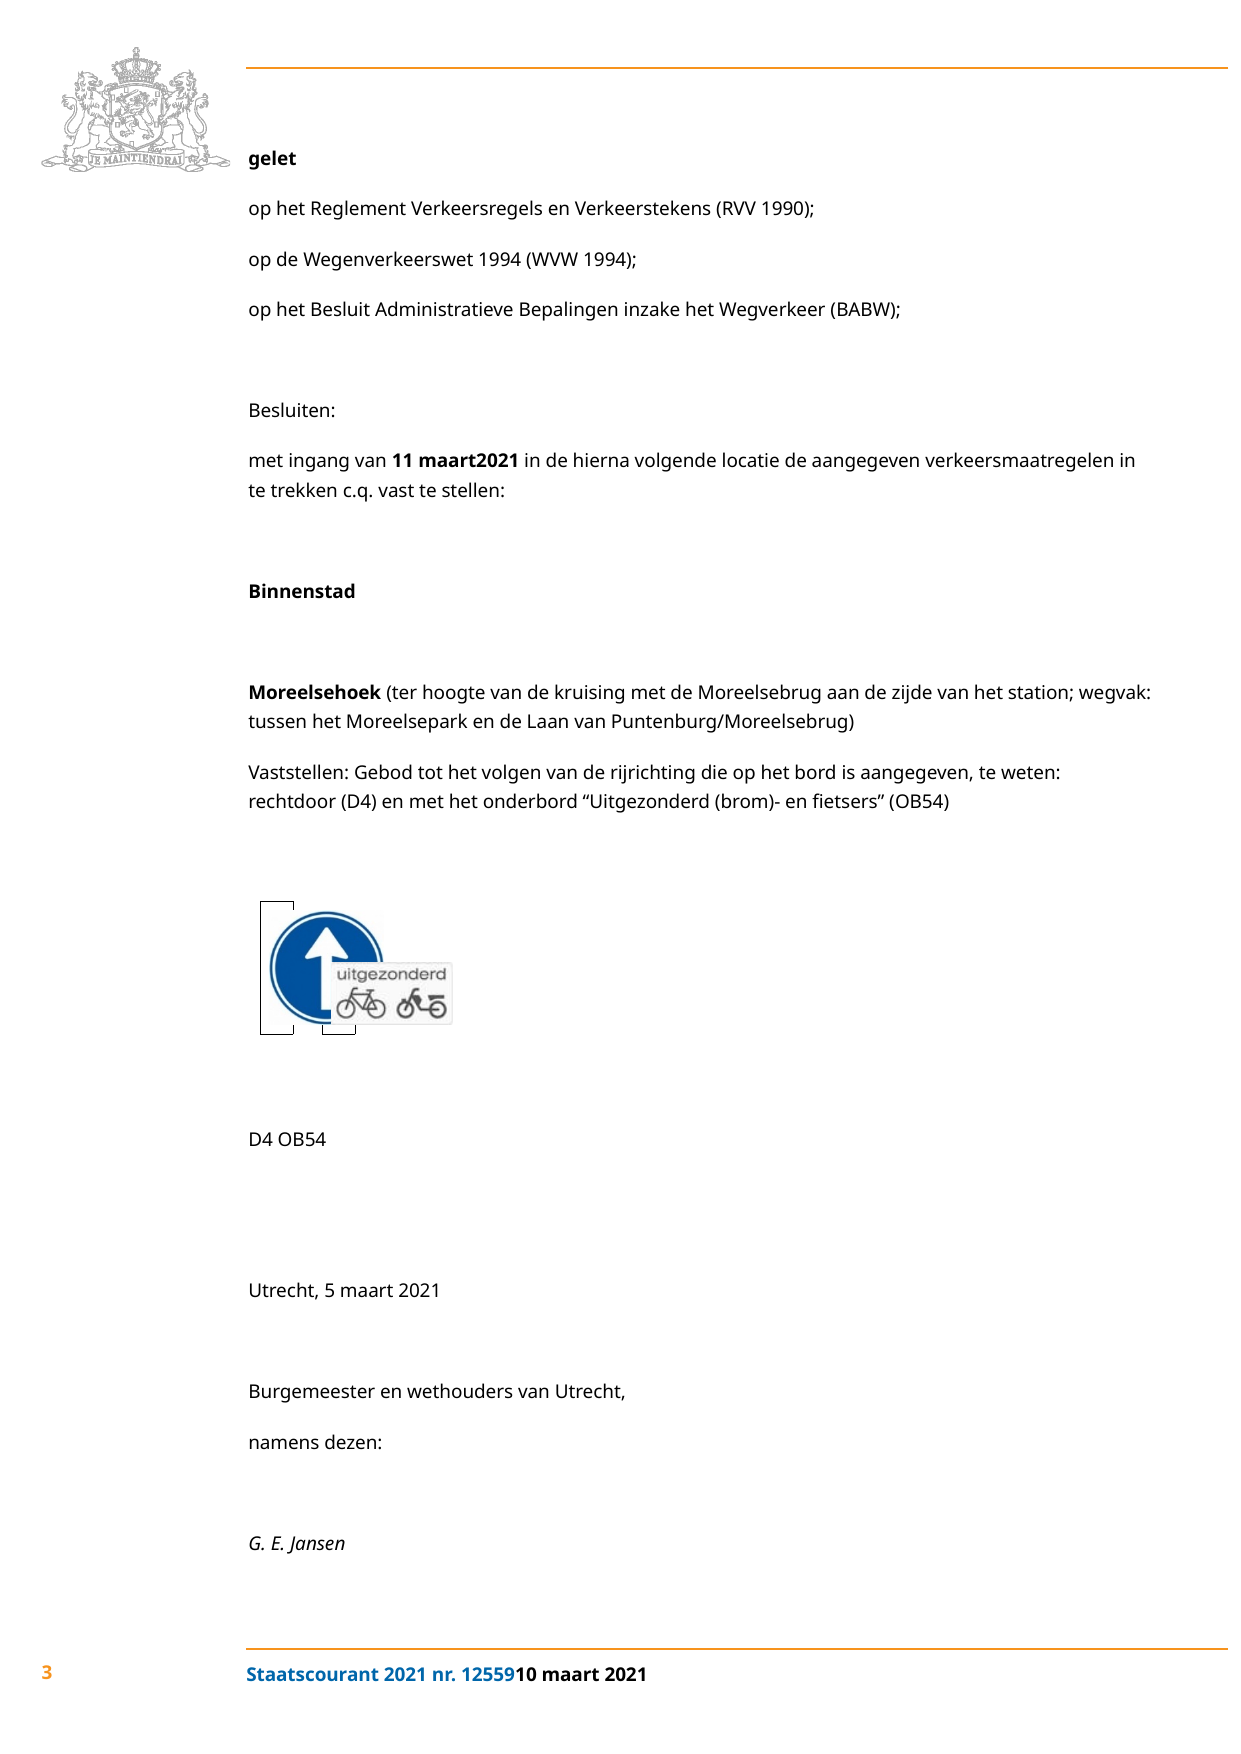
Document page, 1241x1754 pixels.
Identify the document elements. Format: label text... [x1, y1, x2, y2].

text op de Wegenverkeerswet 1994 (WVW 1994); [248, 246, 1152, 272]
picture [41, 47, 231, 172]
text G. E. Jansen [248, 1530, 1152, 1555]
text Vaststellen: Gebod tot het volgen van de rijrichting die op het bord is aangegeven, te weten: rechtdoor (D4) en met het onderbord “Uitgezonderd (brom)- en fietsers” (OB54) [248, 759, 1152, 814]
text Moreelsehoek (ter hoogte van de kruising met de Moreelsebrug aan de zijde van het station; wegvak: tussen het Moreelsepark en de Laan van Puntenburg/Moreelsebrug) [248, 679, 1152, 734]
picture [268, 910, 453, 1025]
text op het Reglement Verkeersregels en Verkeerstekens (RVV 1990); [248, 196, 1152, 221]
text met ingang van 11 maart2021 in de hierna volgende locatie de aangegeven verkeersmaatregelen in te trekken c.q. vast te stellen: [248, 448, 1152, 503]
text Burgemeester en wethouders van Utrecht, [248, 1378, 1152, 1404]
text D4 OB54 [248, 1126, 1152, 1152]
text namens dezen: [248, 1429, 1152, 1454]
text Besluiten: [248, 397, 1152, 423]
text op het Besluit Administratieve Bepalingen inzake het Wegverkeer (BABW); [248, 296, 1152, 322]
text Utrecht, 5 maart 2021 [248, 1278, 1152, 1303]
text Binnenstad [248, 578, 1152, 604]
text gelet [248, 145, 1152, 171]
